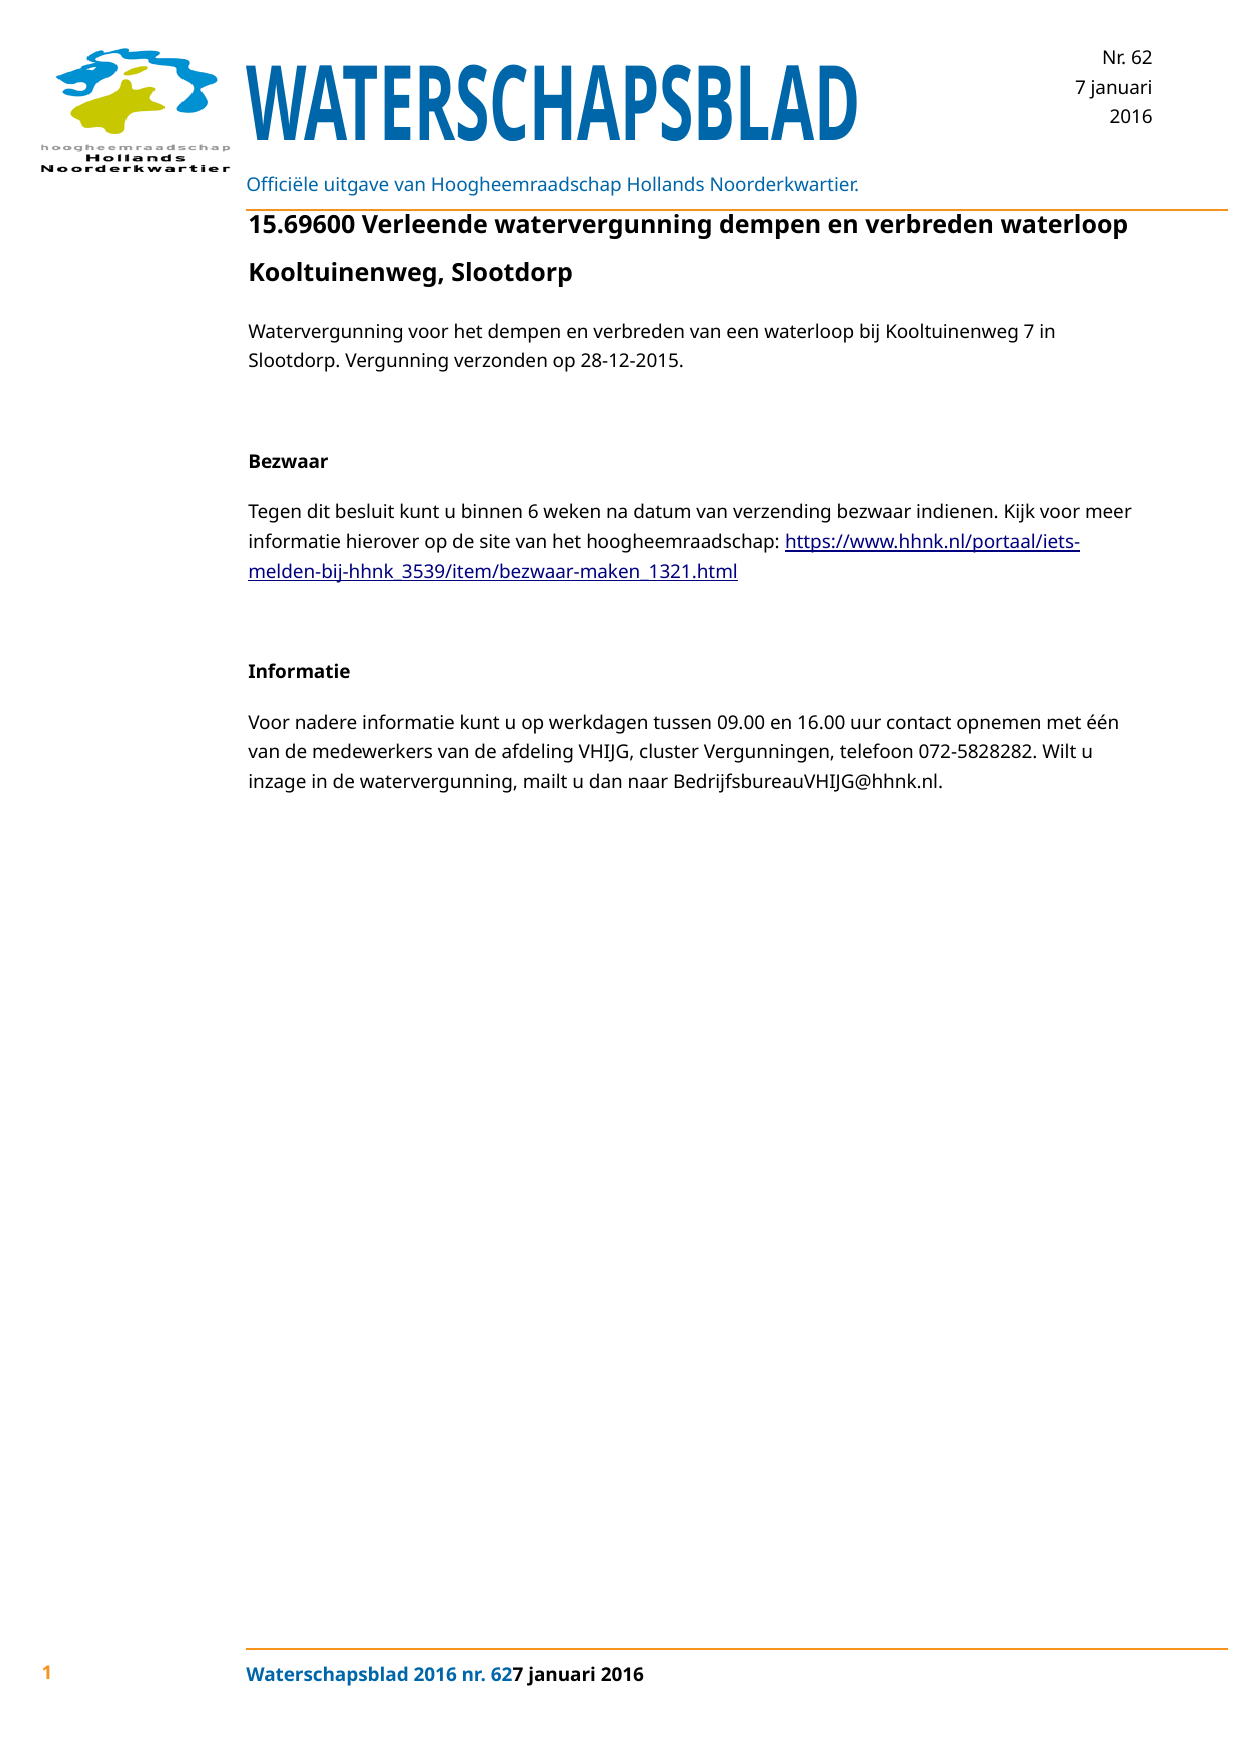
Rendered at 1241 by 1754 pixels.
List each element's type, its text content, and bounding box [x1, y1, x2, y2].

text Watervergunning voor het dempen en verbreden van een waterloop bij Kooltuinenweg 7 in Slootdorp. Vergunning verzonden op 28-12-2015. [248, 318, 1152, 373]
picture [41, 47, 231, 172]
text 15.69600 Verleende watervergunning dempen en verbreden waterloop Kooltuinenweg, Slootdorp [248, 211, 1152, 288]
text Bezwaar [248, 448, 1152, 474]
text Voor nadere informatie kunt u op werkdagen tussen 09.00 en 16.00 uur contact opnemen met één van de medewerkers van de afdeling VHIJG, cluster Vergunningen, telefoon 072-5828282. Wilt u inzage in de watervergunning, mailt u dan naar BedrijfsbureauVHIJG@hhnk.nl. [248, 709, 1152, 794]
text Informatie [248, 659, 1152, 684]
text Tegen dit besluit kunt u binnen 6 weken na datum van verzending bezwaar indienen. Kijk voor meer informatie hierover op de site van het hoogheemraadschap: https://www.hhnk.nl/portaal/iets-melden-bij-hhnk_3539/item/bezwaar-maken_1321.html [248, 499, 1152, 584]
